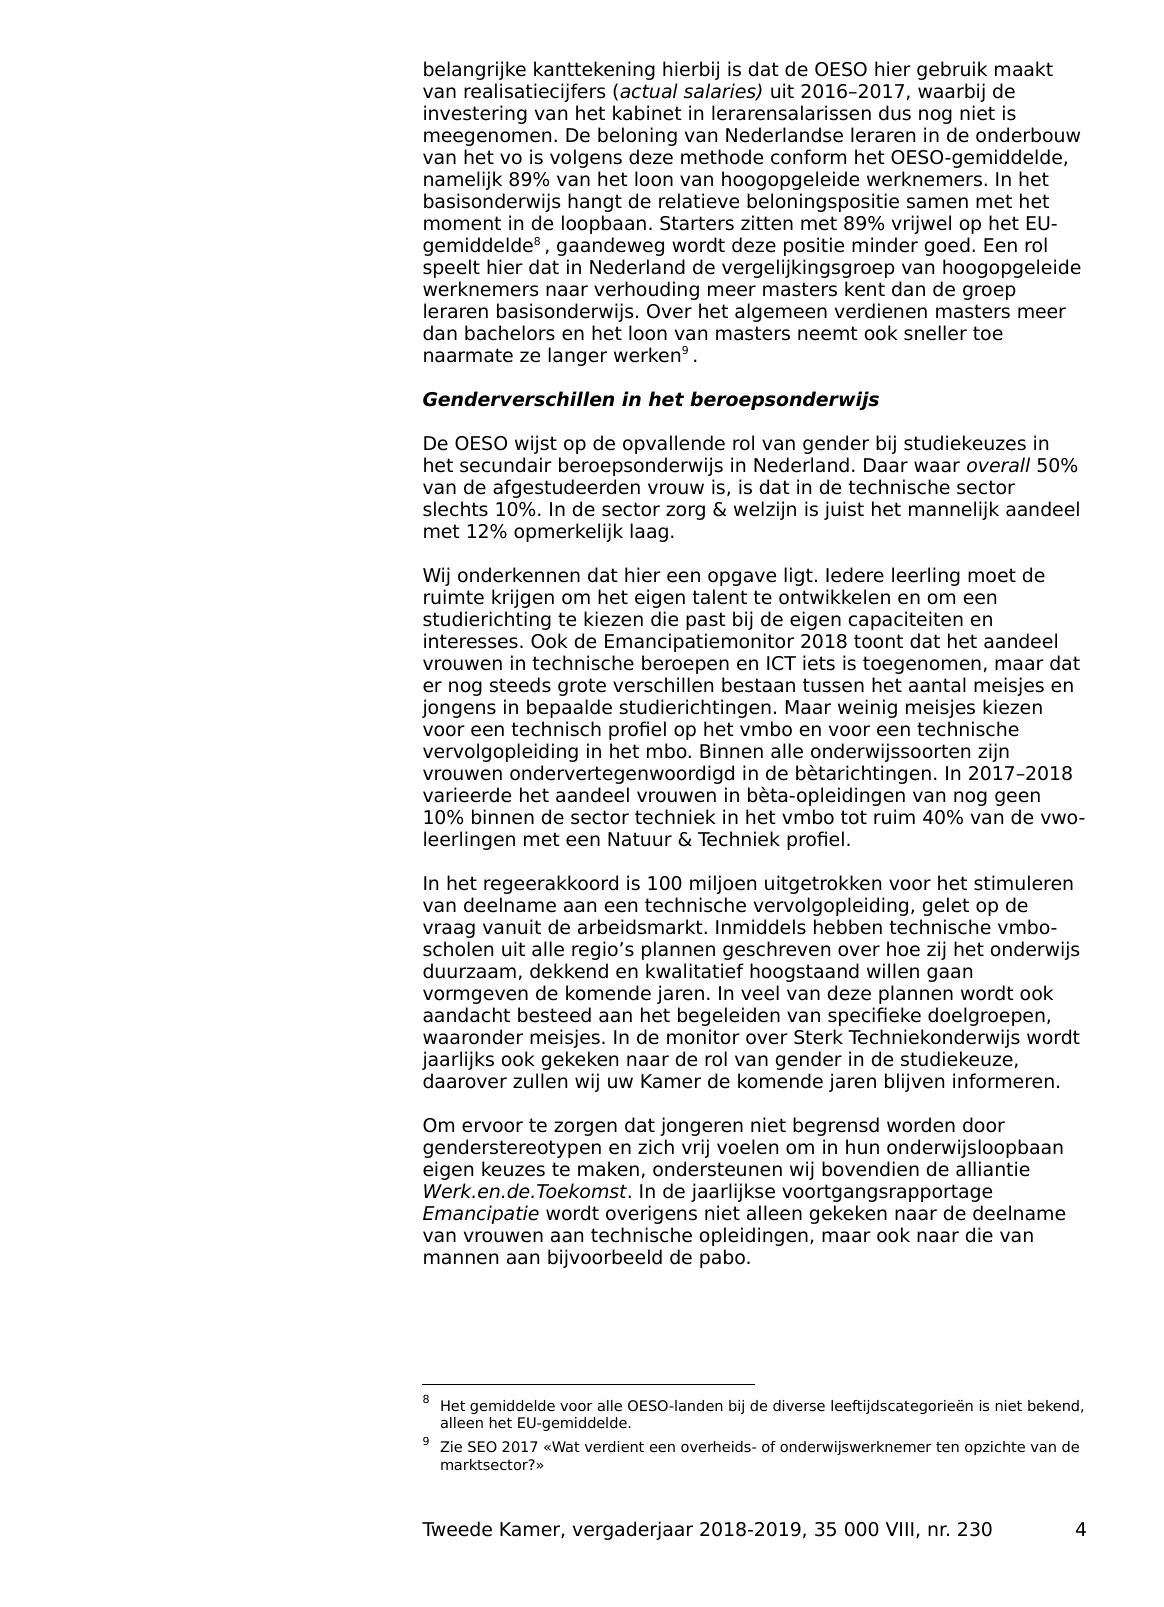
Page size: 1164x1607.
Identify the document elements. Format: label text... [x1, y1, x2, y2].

text Om ervoor te zorgen dat jongeren niet begrensd worden door genderstereotypen en zich vrij voelen om in hun onderwijsloopbaan eigen keuzes te maken, ondersteunen wij bovendien de alliantie Werk.en.de.Toekomst. In de jaarlijkse voortgangsrapportage Emancipatie wordt overigens niet alleen gekeken naar de deelname van vrouwen aan technische opleidingen, maar ook naar die van mannen aan bijvoorbeeld de pabo. [422, 1115, 1087, 1269]
subtitle Genderverschillen in het beroepsonderwijs [422, 389, 1087, 411]
text Het gemiddelde voor alle OESO-landen bij de diverse leeftijdscategorieën is niet bekend, alleen het EU-gemiddelde. [422, 1393, 1087, 1432]
text De OESO wijst op de opvallende rol van gender bij studiekeuzes in het secundair beroepsonderwijs in Nederland. Daar waar overall 50% van de afgestudeerden vrouw is, is dat in de technische sector slechts 10%. In de sector zorg & welzijn is juist het mannelijk aandeel met 12% opmerkelijk laag. [422, 433, 1087, 543]
text Wij onderkennen dat hier een opgave ligt. Iedere leerling moet de ruimte krijgen om het eigen talent te ontwikkelen en om een studierichting te kiezen die past bij de eigen capaciteiten en interesses. Ook de Emancipatiemonitor 2018 toont dat het aandeel vrouwen in technische beroepen en ICT iets is toegenomen, maar dat er nog steeds grote verschillen bestaan tussen het aantal meisjes en jongens in bepaalde studierichtingen. Maar weinig meisjes kiezen voor een technisch profiel op het vmbo en voor een technische vervolgopleiding in het mbo. Binnen alle onderwijssoorten zijn vrouwen ondervertegenwoordigd in de bètarichtingen. In 2017–2018 varieerde het aandeel vrouwen in bèta-opleidingen van nog geen 10% binnen de sector techniek in het vmbo tot ruim 40% van de vwo-leerlingen met een Natuur & Techniek profiel. [422, 565, 1087, 851]
text In het regeerakkoord is 100 miljoen uitgetrokken voor het stimuleren van deelname aan een technische vervolgopleiding, gelet op de vraag vanuit de arbeidsmarkt. Inmiddels hebben technische vmbo-scholen uit alle regio’s plannen geschreven over hoe zij het onderwijs duurzaam, dekkend en kwalitatief hoogstaand willen gaan vormgeven de komende jaren. In veel van deze plannen wordt ook aandacht besteed aan het begeleiden van specifieke doelgroepen, waaronder meisjes. In de monitor over Sterk Techniekonderwijs wordt jaarlijks ook gekeken naar de rol van gender in de studiekeuze, daarover zullen wij uw Kamer de komende jaren blijven informeren. [422, 873, 1087, 1093]
text belangrijke kanttekening hierbij is dat de OESO hier gebruik maakt van realisatiecijfers (actual salaries) uit 2016–2017, waarbij de investering van het kabinet in lerarensalarissen dus nog niet is meegenomen. De beloning van Nederlandse leraren in de onderbouw van het vo is volgens deze methode conform het OESO-gemiddelde, namelijk 89% van het loon van hoogopgeleide werknemers. In het basisonderwijs hangt de relatieve beloningspositie samen met het moment in de loopbaan. Starters zitten met 89% vrijwel op het EU-gemiddelde, gaandeweg wordt deze positie minder goed. Een rol speelt hier dat in Nederland de vergelijkingsgroep van hoogopgeleide werknemers naar verhouding meer masters kent dan de groep leraren basisonderwijs. Over het algemeen verdienen masters meer dan bachelors en het loon van masters neemt ook sneller toe naarmate ze langer werken. [422, 59, 1087, 367]
text Zie SEO 2017 «Wat verdient een overheids- of onderwijswerknemer ten opzichte van de marktsector?» [422, 1435, 1087, 1474]
